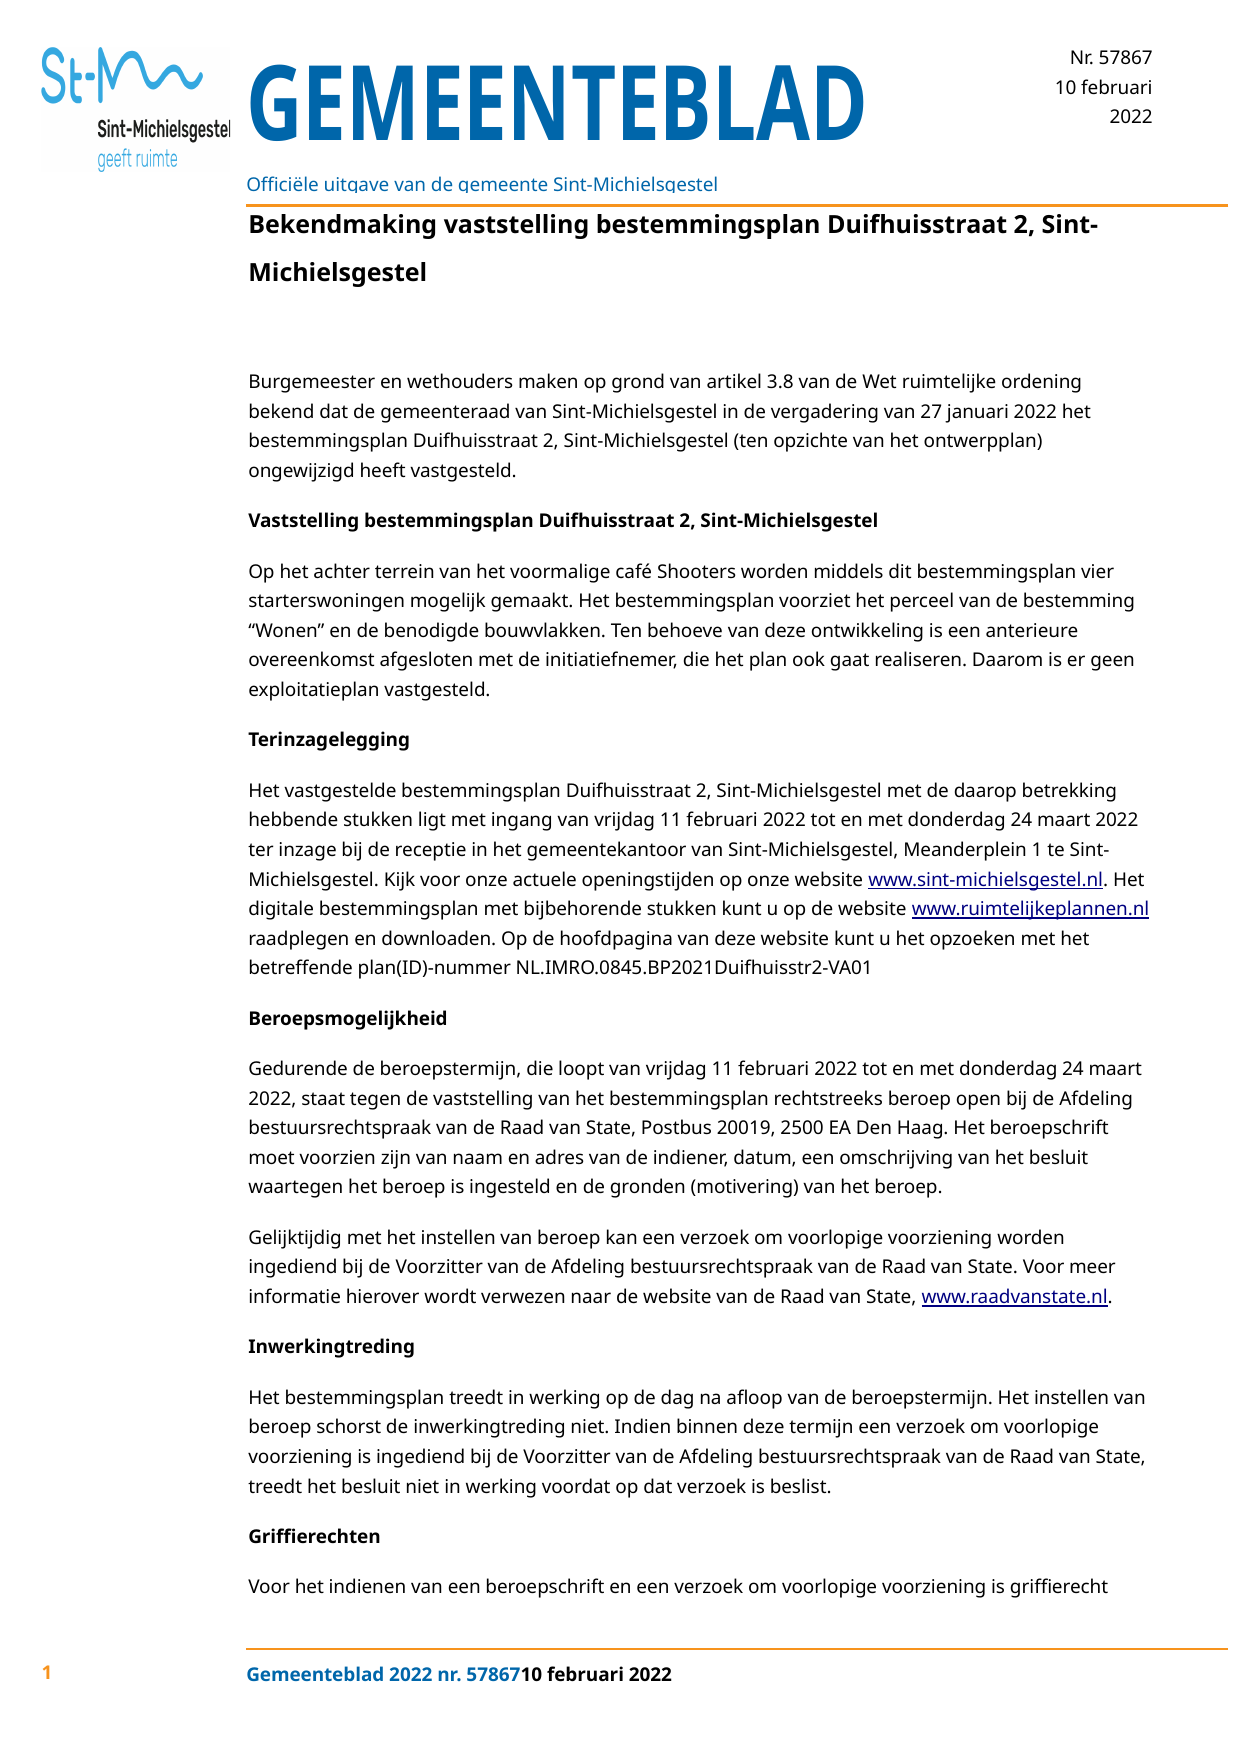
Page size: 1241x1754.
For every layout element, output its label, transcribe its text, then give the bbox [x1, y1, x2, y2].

text Het vastgestelde bestemmingsplan Duifhuisstraat 2, Sint-Michielsgestel met de daarop betrekking hebbende stukken ligt met ingang van vrijdag 11 februari 2022 tot en met donderdag 24 maart 2022 ter inzage bij de receptie in het gemeentekantoor van Sint-Michielsgestel, Meanderplein 1 te Sint-Michielsgestel. Kijk voor onze actuele openingstijden op onze website www.sint-michielsgestel.nl. Het digitale bestemmingsplan met bijbehorende stukken kunt u op de website www.ruimtelijkeplannen.nl raadplegen en downloaden. Op de hoofdpagina van deze website kunt u het opzoeken met het betreffende plan(ID)-nummer NL.IMRO.0845.BP2021Duifhuisstr2-VA01 [248, 777, 1152, 980]
text Op het achter terrein van het voormalige café Shooters worden middels dit bestemmingsplan vier starterswoningen mogelijk gemaakt. Het bestemmingsplan voorziet het perceel van de bestemming “Wonen” en de benodigde bouwvlakken. Ten behoeve van deze ontwikkeling is een anterieure overeenkomst afgesloten met de initiatiefnemer, die het plan ook gaat realiseren. Daarom is er geen exploitatieplan vastgesteld. [248, 558, 1152, 702]
text Vaststelling bestemmingsplan Duifhuisstraat 2, Sint-Michielsgestel [248, 507, 1152, 533]
text Gedurende de beroepstermijn, die loopt van vrijdag 11 februari 2022 tot en met donderdag 24 maart 2022, staat tegen de vaststelling van het bestemmingsplan rechtstreeks beroep open bij de Afdeling bestuursrechtspraak van de Raad van State, Postbus 20019, 2500 EA Den Haag. Het beroepschrift moet voorzien zijn van naam en adres van de indiener, datum, een omschrijving van het besluit waartegen het beroep is ingesteld en de gronden (motivering) van het beroep. [248, 1055, 1152, 1199]
text Voor het indienen van een beroepschrift en een verzoek om voorlopige voorziening is griffierecht [248, 1574, 1152, 1599]
text Inwerkingtreding [248, 1334, 1152, 1359]
text Het bestemmingsplan treedt in werking op de dag na afloop van de beroepstermijn. Het instellen van beroep schorst de inwerkingtreding niet. Indien binnen deze termijn een verzoek om voorlopige voorziening is ingediend bij de Voorzitter van de Afdeling bestuursrechtspraak van de Raad van State, treedt het besluit niet in werking voordat op dat verzoek is beslist. [248, 1384, 1152, 1499]
text Beroepsmogelijkheid [248, 1005, 1152, 1031]
text Gelijktijdig met het instellen van beroep kan een verzoek om voorlopige voorziening worden ingediend bij de Voorzitter van de Afdeling bestuursrechtspraak van de Raad van State. Voor meer informatie hierover wordt verwezen naar de website van de Raad van State, www.raadvanstate.nl. [248, 1224, 1152, 1309]
picture [41, 47, 231, 172]
text Bekendmaking vaststelling bestemmingsplan Duifhuisstraat 2, Sint-Michielsgestel [248, 207, 1152, 288]
text Burgemeester en wethouders maken op grond van artikel 3.8 van de Wet ruimtelijke ordening bekend dat de gemeenteraad van Sint-Michielsgestel in de vergadering van 27 januari 2022 het bestemmingsplan Duifhuisstraat 2, Sint-Michielsgestel (ten opzichte van het ontwerpplan) ongewijzigd heeft vastgesteld. [248, 368, 1152, 483]
text Griffierechten [248, 1523, 1152, 1549]
text Terinzagelegging [248, 727, 1152, 752]
